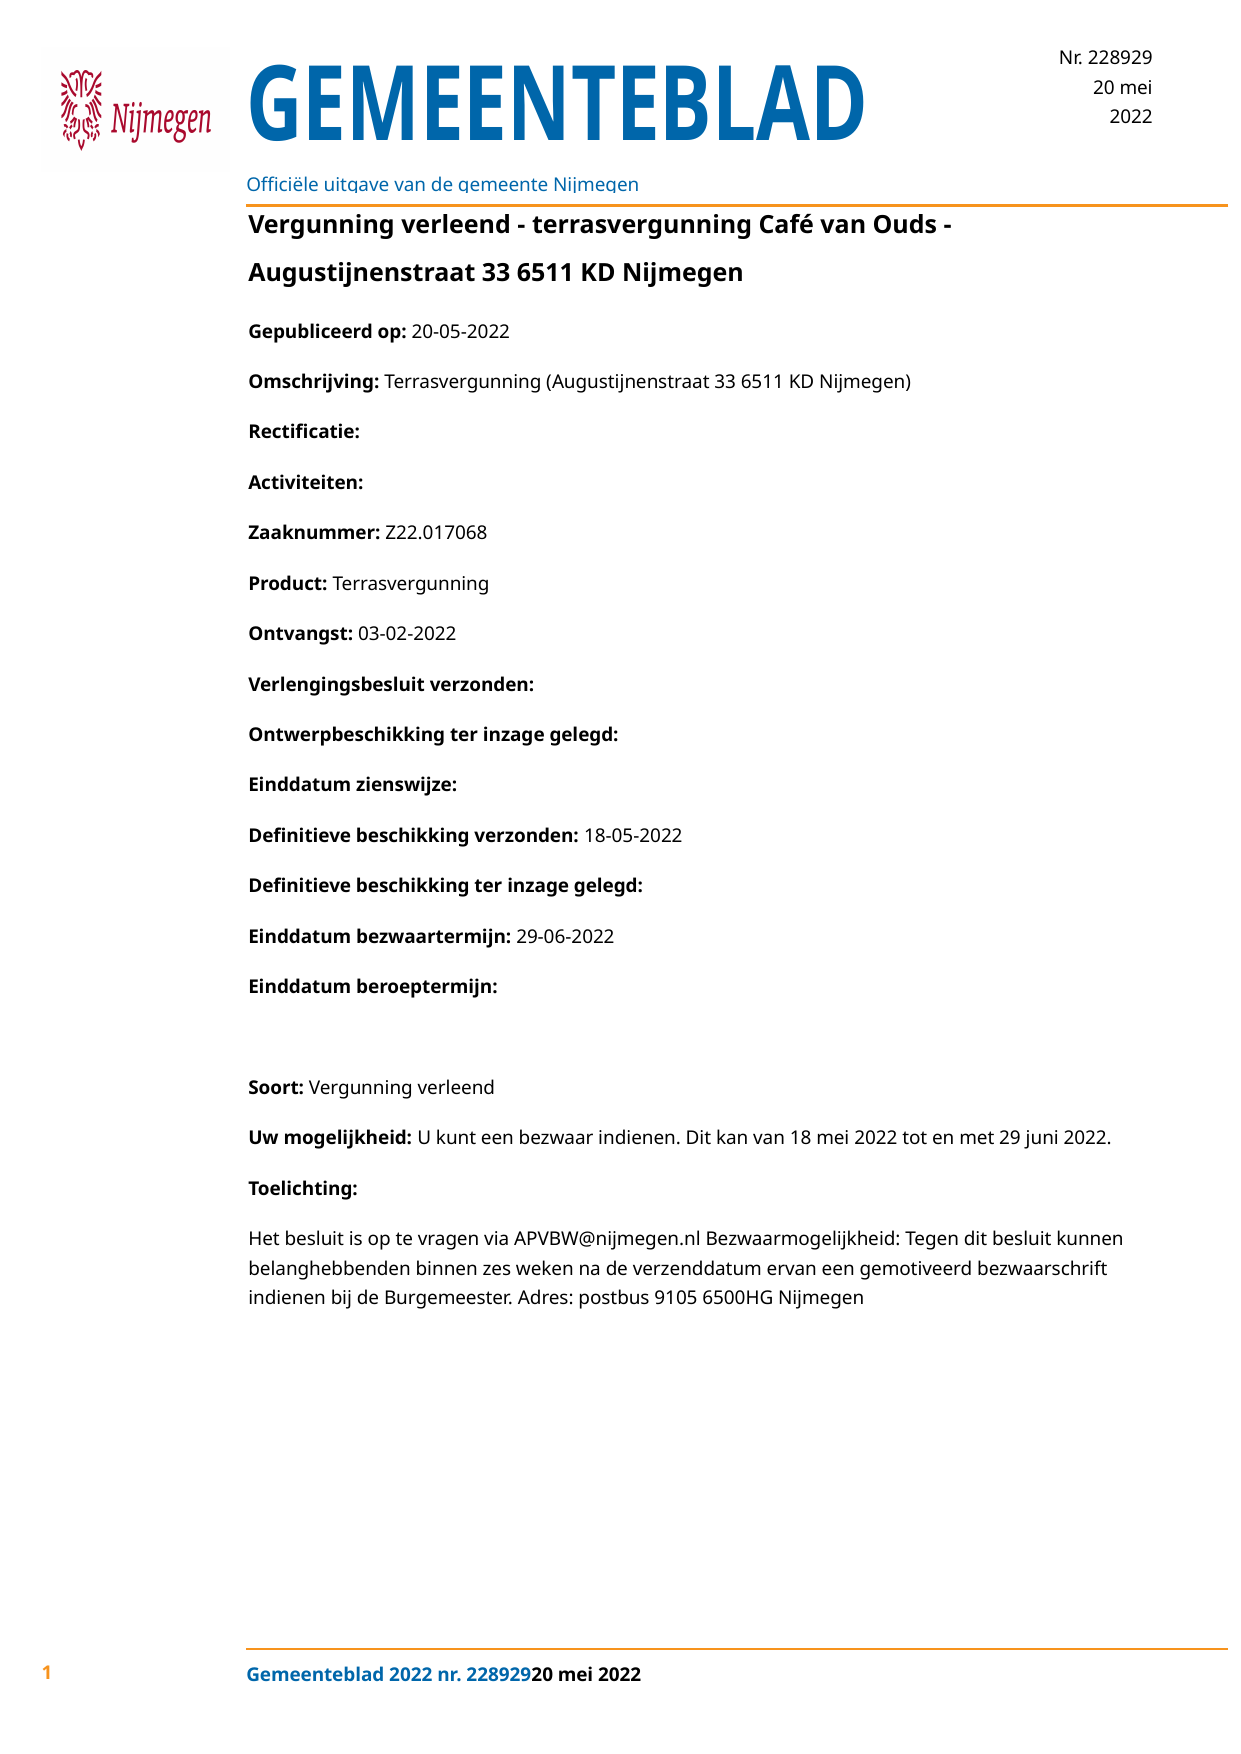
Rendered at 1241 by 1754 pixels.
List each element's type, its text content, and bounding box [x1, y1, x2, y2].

text Verlengingsbesluit verzonden: [248, 671, 1152, 697]
text Product: Terrasvergunning [248, 570, 1152, 596]
text Einddatum beroeptermijn: [248, 973, 1152, 999]
text Vergunning verleend - terrasvergunning Café van Ouds - Augustijnenstraat 33 6511 KD Nijmegen [248, 207, 1152, 288]
text Ontvangst: 03-02-2022 [248, 620, 1152, 646]
text Definitieve beschikking verzonden: 18-05-2022 [248, 822, 1152, 848]
text Zaaknummer: Z22.017068 [248, 519, 1152, 545]
text Soort: Vergunning verleend [248, 1074, 1152, 1100]
text Rectificatie: [248, 419, 1152, 444]
text Einddatum bezwaartermijn: 29-06-2022 [248, 923, 1152, 949]
text Definitieve beschikking ter inzage gelegd: [248, 872, 1152, 898]
text Omschrijving: Terrasvergunning (Augustijnenstraat 33 6511 KD Nijmegen) [248, 368, 1152, 394]
text Toelichting: [248, 1175, 1152, 1201]
text Activiteiten: [248, 469, 1152, 495]
text Het besluit is op te vragen via APVBW@nijmegen.nl Bezwaarmogelijkheid: Tegen dit besluit kunnen belanghebbenden binnen zes weken na de verzenddatum ervan een gemotiveerd bezwaarschrift indienen bij de Burgemeester. Adres: postbus 9105 6500HG Nijmegen [248, 1225, 1152, 1310]
text Gepubliceerd op: 20-05-2022 [248, 318, 1152, 344]
picture [41, 47, 231, 172]
text Uw mogelijkheid: U kunt een bezwaar indienen. Dit kan van 18 mei 2022 tot en met 29 juni 2022. [248, 1124, 1152, 1150]
text Ontwerpbeschikking ter inzage gelegd: [248, 721, 1152, 747]
text Einddatum zienswijze: [248, 772, 1152, 797]
